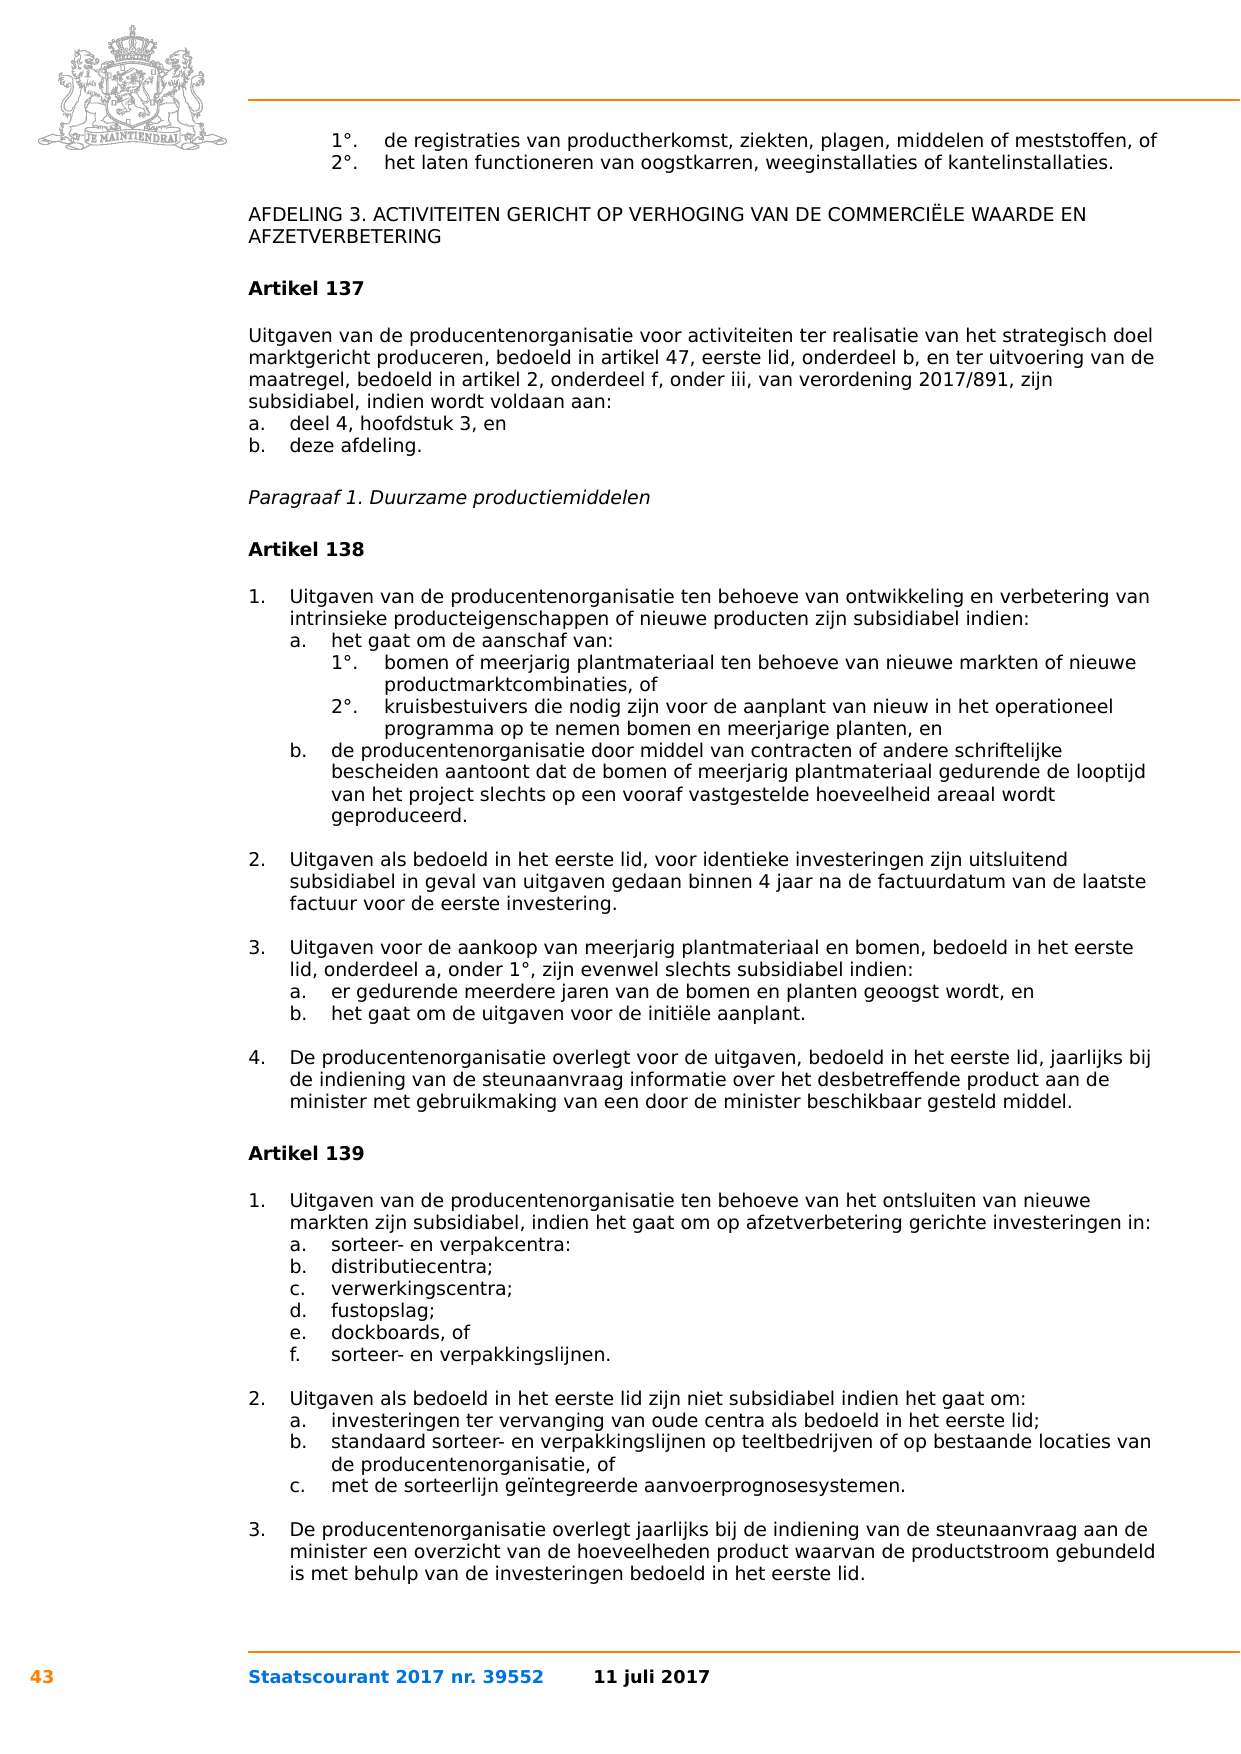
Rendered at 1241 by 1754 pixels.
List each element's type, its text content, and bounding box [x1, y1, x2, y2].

text 1°. de registraties van productherkomst, ziekten, plagen, middelen of meststoffen, of [331, 130, 1163, 152]
text e. dockboards, of [289, 1322, 1163, 1344]
text d. fustopslag; [289, 1300, 1163, 1322]
text b. de producentenorganisatie door middel van contracten of andere schriftelijke bescheiden aantoont dat de bomen of meerjarig plantmateriaal gedurende de looptijd van het project slechts op een vooraf vastgestelde hoeveelheid areaal wordt geproduceerd. [289, 739, 1163, 827]
text 1. Uitgaven van de producentenorganisatie ten behoeve van ontwikkeling en verbetering van intrinsieke producteigenschappen of nieuwe producten zijn subsidiabel indien: [248, 586, 1163, 629]
subtitle Artikel 139 [248, 1143, 1163, 1165]
text 3. De producentenorganisatie overlegt jaarlijks bij de indiening van de steunaanvraag aan de minister een overzicht van de hoeveelheden product waarvan de productstroom gebundeld is met behulp van de investeringen bedoeld in het eerste lid. [248, 1519, 1163, 1585]
text 1°. bomen of meerjarig plantmateriaal ten behoeve van nieuwe markten of nieuwe productmarktcombinaties, of [331, 652, 1163, 696]
text b. deze afdeling. [248, 435, 1163, 457]
picture [38, 25, 227, 150]
text c. verwerkingscentra; [289, 1278, 1163, 1300]
text a. deel 4, hoofdstuk 3, en [248, 413, 1163, 435]
text b. het gaat om de uitgaven voor de initiële aanplant. [289, 1003, 1163, 1025]
subtitle Paragraaf 1. Duurzame productiemiddelen [248, 487, 1163, 509]
text b. standaard sorteer- en verpakkingslijnen op teeltbedrijven of op bestaande locaties van de producentenorganisatie, of [289, 1431, 1163, 1475]
text a. investeringen ter vervanging van oude centra als bedoeld in het eerste lid; [289, 1409, 1163, 1431]
subtitle AFDELING 3. ACTIVITEITEN GERICHT OP VERHOGING VAN DE COMMERCIËLE WAARDE EN AFZETVERBETERING [248, 204, 1163, 248]
text a. sorteer- en verpakcentra: [289, 1234, 1163, 1256]
text b. distributiecentra; [289, 1256, 1163, 1278]
text c. met de sorteerlijn geïntegreerde aanvoerprognosesystemen. [289, 1475, 1163, 1497]
text 2°. het laten functioneren van oogstkarren, weeginstallaties of kantelinstallaties. [331, 152, 1163, 174]
text 1. Uitgaven van de producentenorganisatie ten behoeve van het ontsluiten van nieuwe markten zijn subsidiabel, indien het gaat om op afzetverbetering gerichte investeringen in: [248, 1190, 1163, 1234]
text 2. Uitgaven als bedoeld in het eerste lid, voor identieke investeringen zijn uitsluitend subsidiabel in geval van uitgaven gedaan binnen 4 jaar na de factuurdatum van de laatste factuur voor de eerste investering. [248, 849, 1163, 915]
text 4. De producentenorganisatie overlegt voor de uitgaven, bedoeld in het eerste lid, jaarlijks bij de indiening van de steunaanvraag informatie over het desbetreffende product aan de minister met gebruikmaking van een door de minister beschikbaar gesteld middel. [248, 1047, 1163, 1113]
text Uitgaven van de producentenorganisatie voor activiteiten ter realisatie van het strategisch doel marktgericht produceren, bedoeld in artikel 47, eerste lid, onderdeel b, en ter uitvoering van de maatregel, bedoeld in artikel 2, onderdeel f, onder iii, van verordening 2017/891, zijn subsidiabel, indien wordt voldaan aan: [248, 325, 1163, 413]
subtitle Artikel 138 [248, 539, 1163, 561]
text a. er gedurende meerdere jaren van de bomen en planten geoogst wordt, en [289, 981, 1163, 1003]
text 2. Uitgaven als bedoeld in het eerste lid zijn niet subsidiabel indien het gaat om: [248, 1387, 1163, 1409]
text f. sorteer- en verpakkingslijnen. [289, 1344, 1163, 1366]
text 3. Uitgaven voor de aankoop van meerjarig plantmateriaal en bomen, bedoeld in het eerste lid, onderdeel a, onder 1°, zijn evenwel slechts subsidiabel indien: [248, 937, 1163, 981]
text a. het gaat om de aanschaf van: [289, 629, 1163, 652]
text 2°. kruisbestuivers die nodig zijn voor de aanplant van nieuw in het operationeel programma op te nemen bomen en meerjarige planten, en [331, 696, 1163, 739]
subtitle Artikel 137 [248, 278, 1163, 300]
